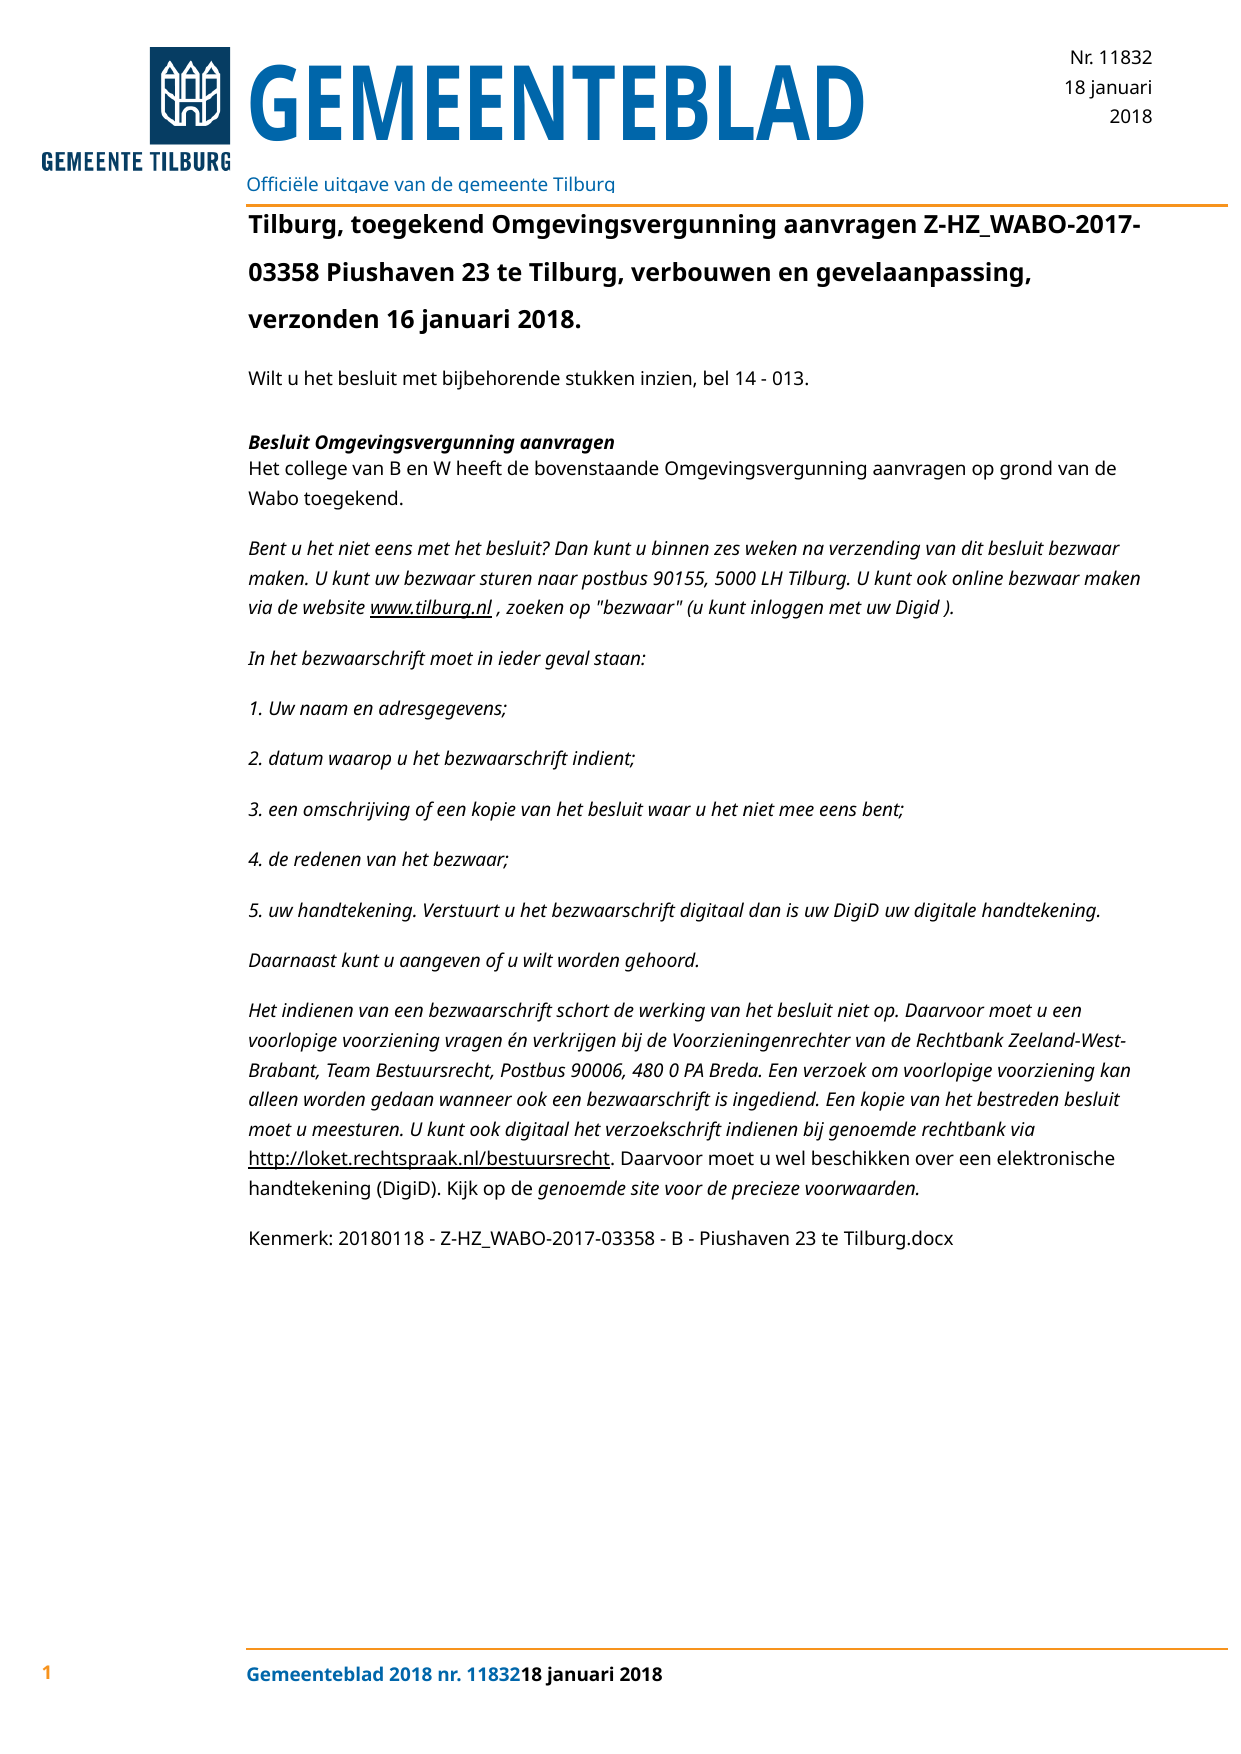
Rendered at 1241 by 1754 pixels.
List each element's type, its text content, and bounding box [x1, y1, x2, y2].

text Bent u het niet eens met het besluit? Dan kunt u binnen zes weken na verzending van dit besluit bezwaar maken. U kunt uw bezwaar sturen naar postbus 90155, 5000 LH Tilburg. U kunt ook online bezwaar maken via de website www.tilburg.nl , zoeken op "bezwaar" (u kunt inloggen met uw Digid ). [248, 535, 1152, 620]
text Besluit Omgevingsvergunning aanvragen [248, 429, 1152, 455]
text 3. een omschrijving of een kopie van het besluit waar u het niet mee eens bent; [248, 796, 1152, 822]
text 5. uw handtekening. Verstuurt u het bezwaarschrift digitaal dan is uw DigiD uw digitale handtekening. [248, 897, 1152, 923]
text Het indienen van een bezwaarschrift schort de werking van het besluit niet op. Daarvoor moet u een voorlopige voorziening vragen én verkrijgen bij de Voorzieningenrechter van de Rechtbank Zeeland-West-Brabant, Team Bestuursrecht, Postbus 90006, 480 0 PA Breda. Een verzoek om voorlopige voorziening kan alleen worden gedaan wanneer ook een bezwaarschrift is ingediend. Een kopie van het bestreden besluit moet u meesturen. U kunt ook digitaal het verzoekschrift indienen bij genoemde rechtbank via http://loket.rechtspraak.nl/bestuursrecht. Daarvoor moet u wel beschikken over een elektronische handtekening (DigiD). Kijk op de genoemde site voor de precieze voorwaarden. [248, 998, 1152, 1201]
text 1. Uw naam en adresgegevens; [248, 695, 1152, 721]
text In het bezwaarschrift moet in ieder geval staan: [248, 645, 1152, 671]
text Wilt u het besluit met bijbehorende stukken inzien, bel 14 - 013. [248, 366, 1152, 391]
text Kenmerk: 20180118 - Z-HZ_WABO-2017-03358 - B - Piushaven 23 te Tilburg.docx [248, 1226, 1152, 1251]
text Daarnaast kunt u aangeven of u wilt worden gehoord. [248, 947, 1152, 973]
text Tilburg, toegekend Omgevingsvergunning aanvragen Z-HZ_WABO-2017-03358 Piushaven 23 te Tilburg, verbouwen en gevelaanpassing, verzonden 16 januari 2018. [248, 207, 1152, 336]
text 2. datum waarop u het bezwaarschrift indient; [248, 746, 1152, 771]
text 4. de redenen van het bezwaar; [248, 846, 1152, 872]
picture [41, 47, 231, 172]
text Het college van B en W heeft de bovenstaande Omgevingsvergunning aanvragen op grond van de Wabo toegekend. [248, 455, 1152, 511]
